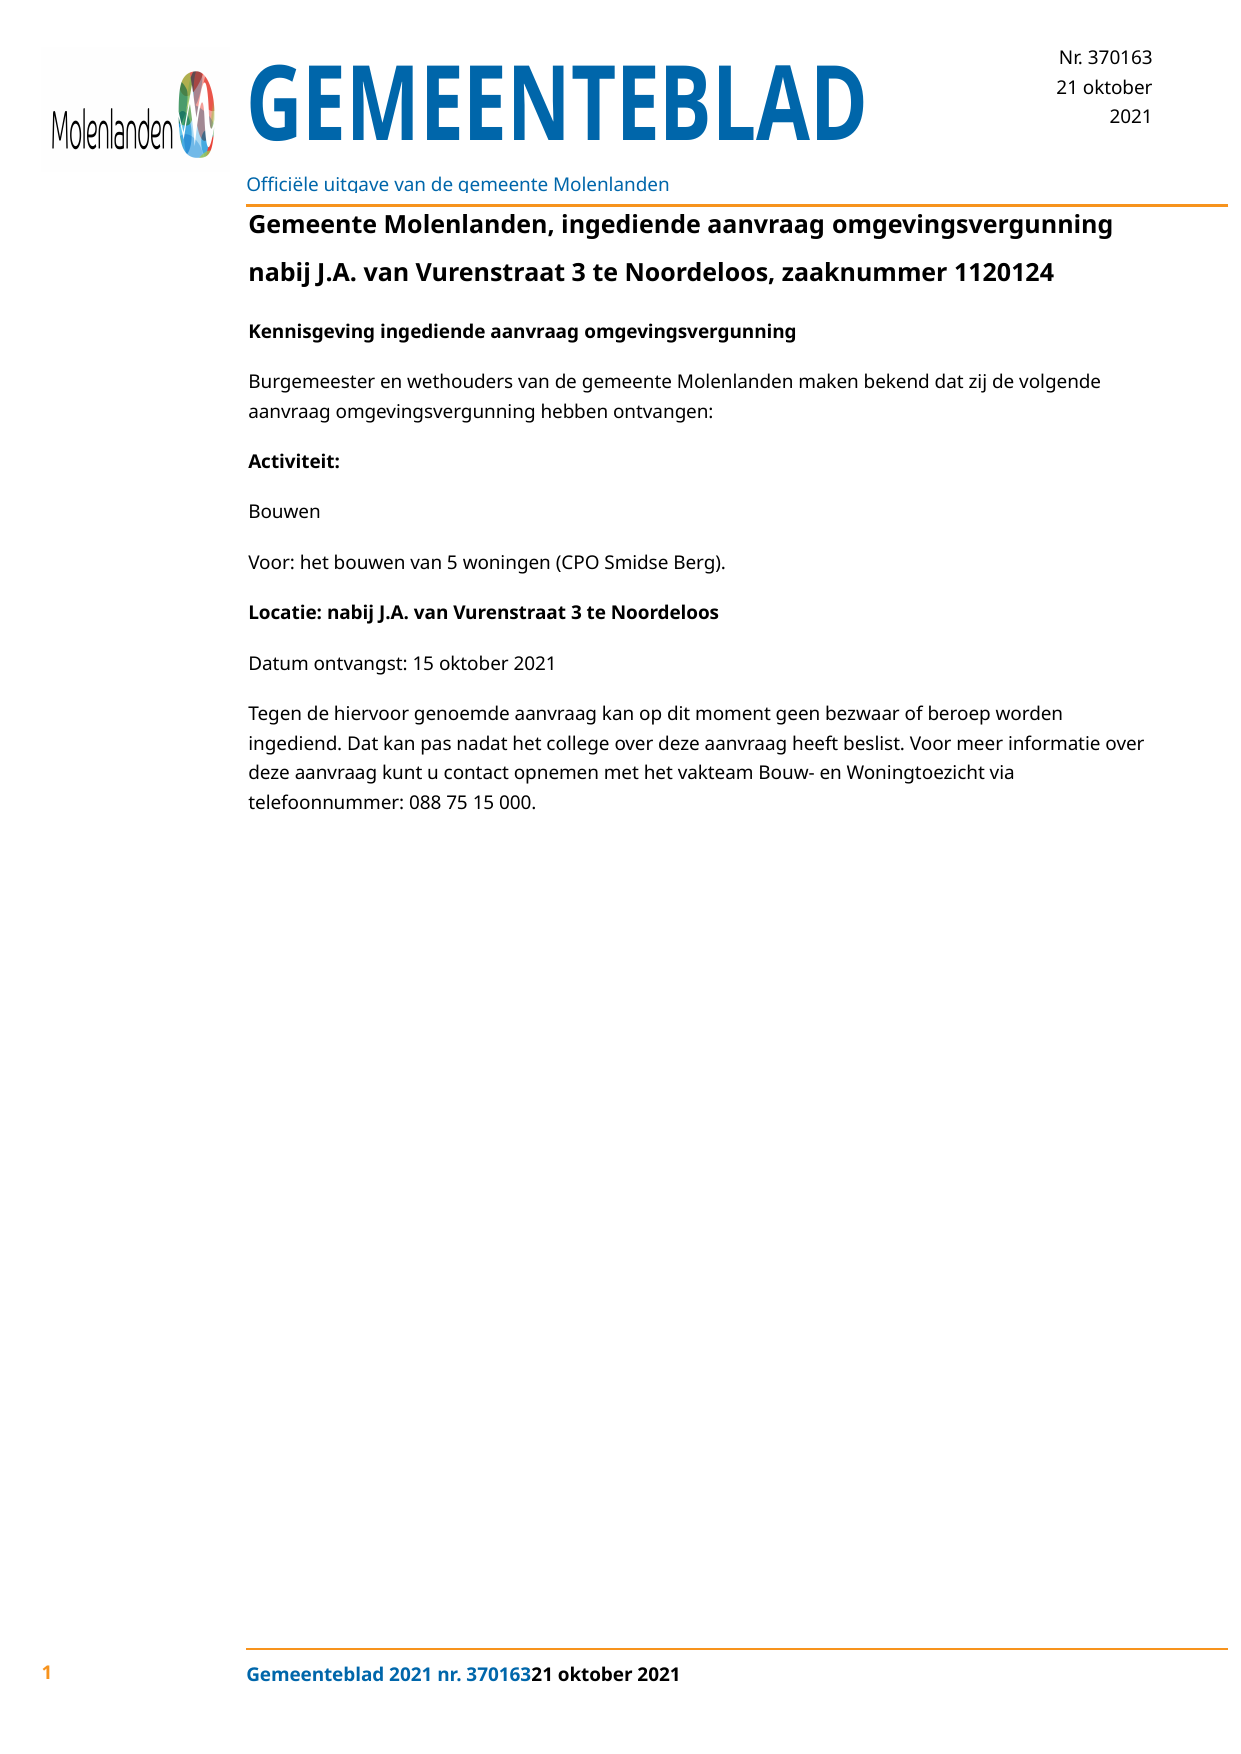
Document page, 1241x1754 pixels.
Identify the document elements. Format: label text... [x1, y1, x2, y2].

text Datum ontvangst: 15 oktober 2021 [248, 650, 1152, 676]
text Kennisgeving ingediende aanvraag omgevingsvergunning [248, 318, 1152, 344]
text Gemeente Molenlanden, ingediende aanvraag omgevingsvergunning nabij J.A. van Vurenstraat 3 te Noordeloos, zaaknummer 1120124 [248, 207, 1152, 288]
text Locatie: nabij J.A. van Vurenstraat 3 te Noordeloos [248, 599, 1152, 625]
picture [41, 47, 231, 172]
text Activiteit: [248, 448, 1152, 474]
text Burgemeester en wethouders van de gemeente Molenlanden maken bekend dat zij de volgende aanvraag omgevingsvergunning hebben ontvangen: [248, 368, 1152, 424]
text Bouwen [248, 499, 1152, 524]
text Voor: het bouwen van 5 woningen (CPO Smidse Berg). [248, 549, 1152, 575]
text Tegen de hiervoor genoemde aanvraag kan op dit moment geen bezwaar of beroep worden ingediend. Dat kan pas nadat het college over deze aanvraag heeft beslist. Voor meer informatie over deze aanvraag kunt u contact opnemen met het vakteam Bouw- en Woningtoezicht via telefoonnummer: 088 75 15 000. [248, 700, 1152, 815]
